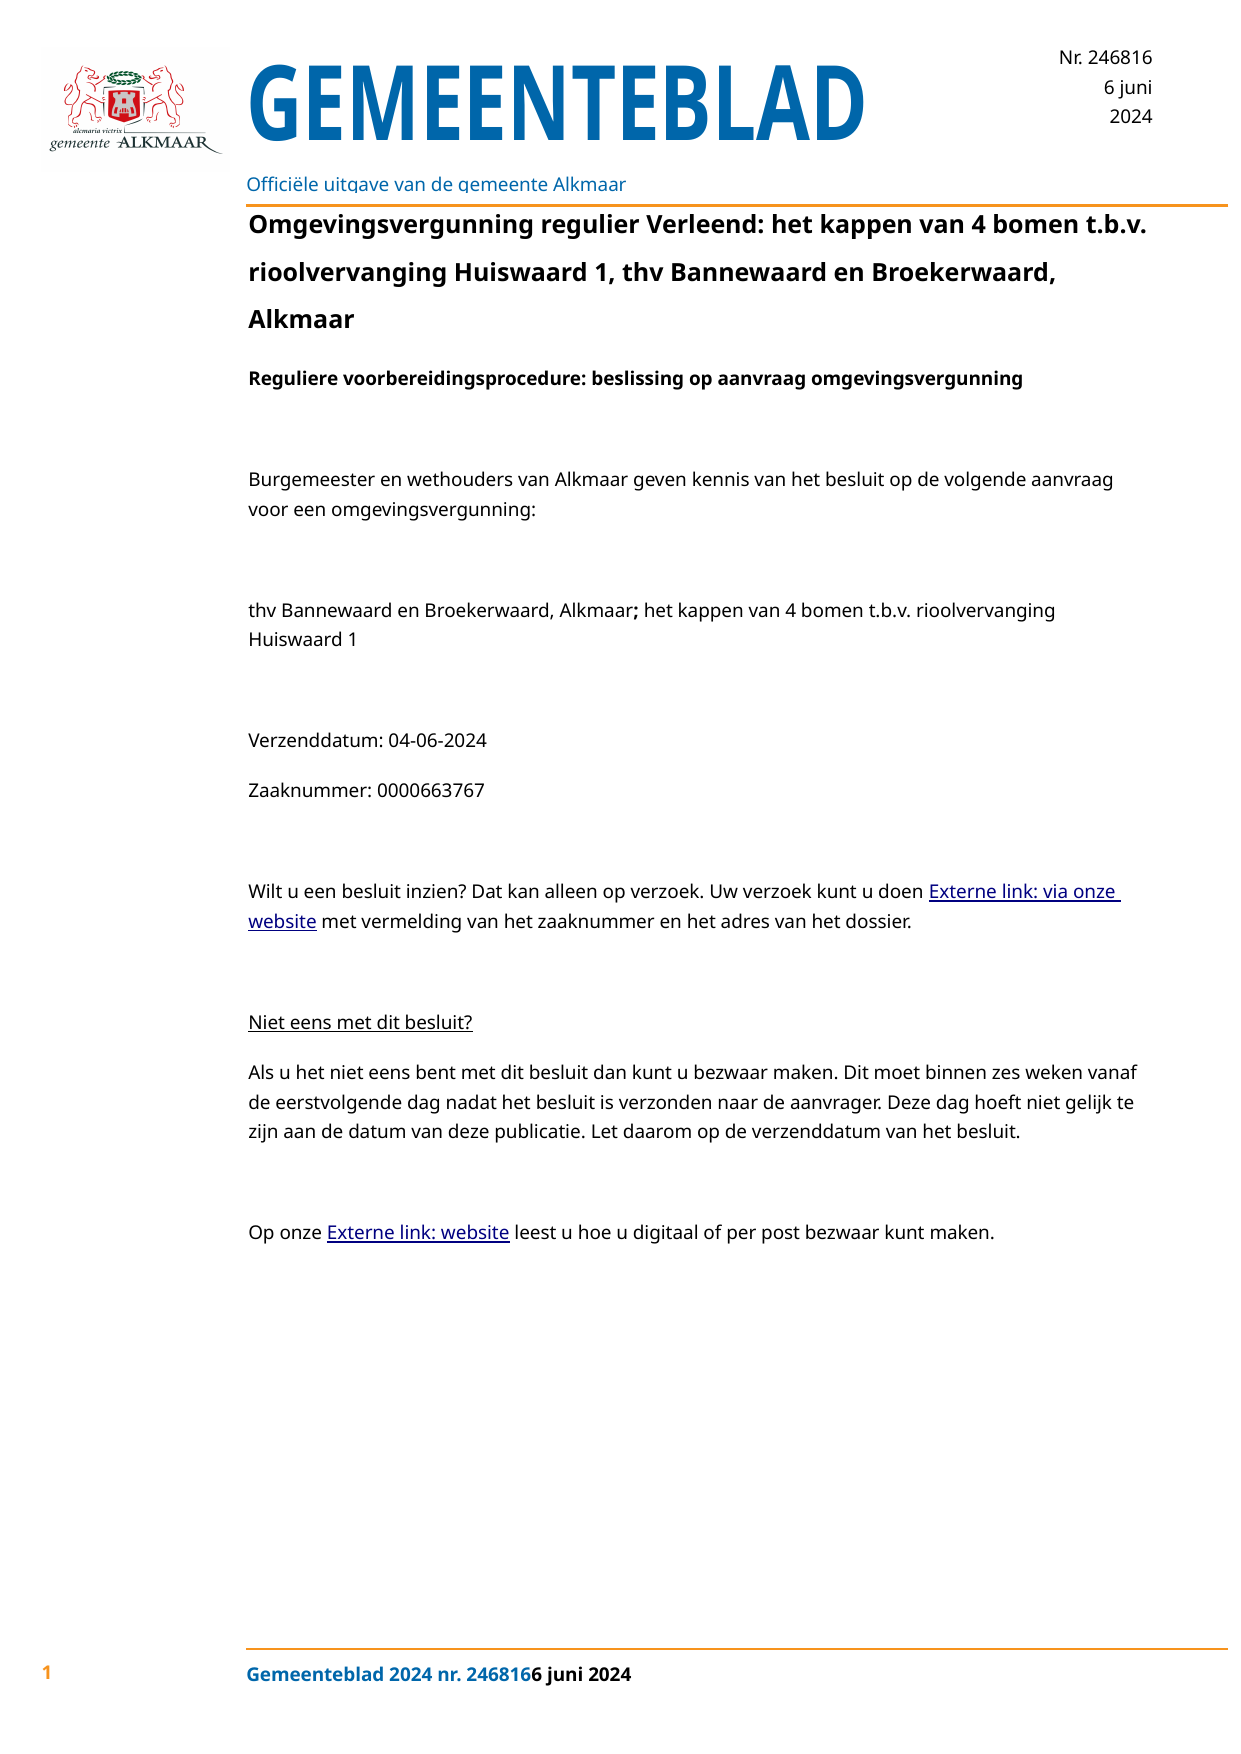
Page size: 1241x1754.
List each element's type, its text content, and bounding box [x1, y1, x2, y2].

text Op onze Externe link: website leest u hoe u digitaal of per post bezwaar kunt maken. [248, 1219, 1152, 1245]
text Burgemeester en wethouders van Alkmaar geven kennis van het besluit op de volgende aanvraag voor een omgevingsvergunning: [248, 466, 1152, 522]
text Als u het niet eens bent met dit besluit dan kunt u bezwaar maken. Dit moet binnen zes weken vanaf de eerstvolgende dag nadat het besluit is verzonden naar de aanvrager. Deze dag hoeft niet gelijk te zijn aan de datum van deze publicatie. Let daarom op de verzenddatum van het besluit. [248, 1059, 1152, 1144]
text Niet eens met dit besluit? [248, 1009, 1152, 1034]
picture [41, 47, 231, 172]
text Zaaknummer: 0000663767 [248, 778, 1152, 803]
text thv Bannewaard en Broekerwaard, Alkmaar; het kappen van 4 bomen t.b.v. rioolvervanging Huiswaard 1 [248, 597, 1152, 652]
text Wilt u een besluit inzien? Dat kan alleen op verzoek. Uw verzoek kunt u doen Externe link: via onze website met vermelding van het zaaknummer en het adres van het dossier. [248, 878, 1152, 934]
text Omgevingsvergunning regulier Verleend: het kappen van 4 bomen t.b.v. rioolvervanging Huiswaard 1, thv Bannewaard en Broekerwaard, Alkmaar [248, 207, 1152, 336]
text Verzenddatum: 04-06-2024 [248, 727, 1152, 753]
text Reguliere voorbereidingsprocedure: beslissing op aanvraag omgevingsvergunning [248, 366, 1152, 391]
